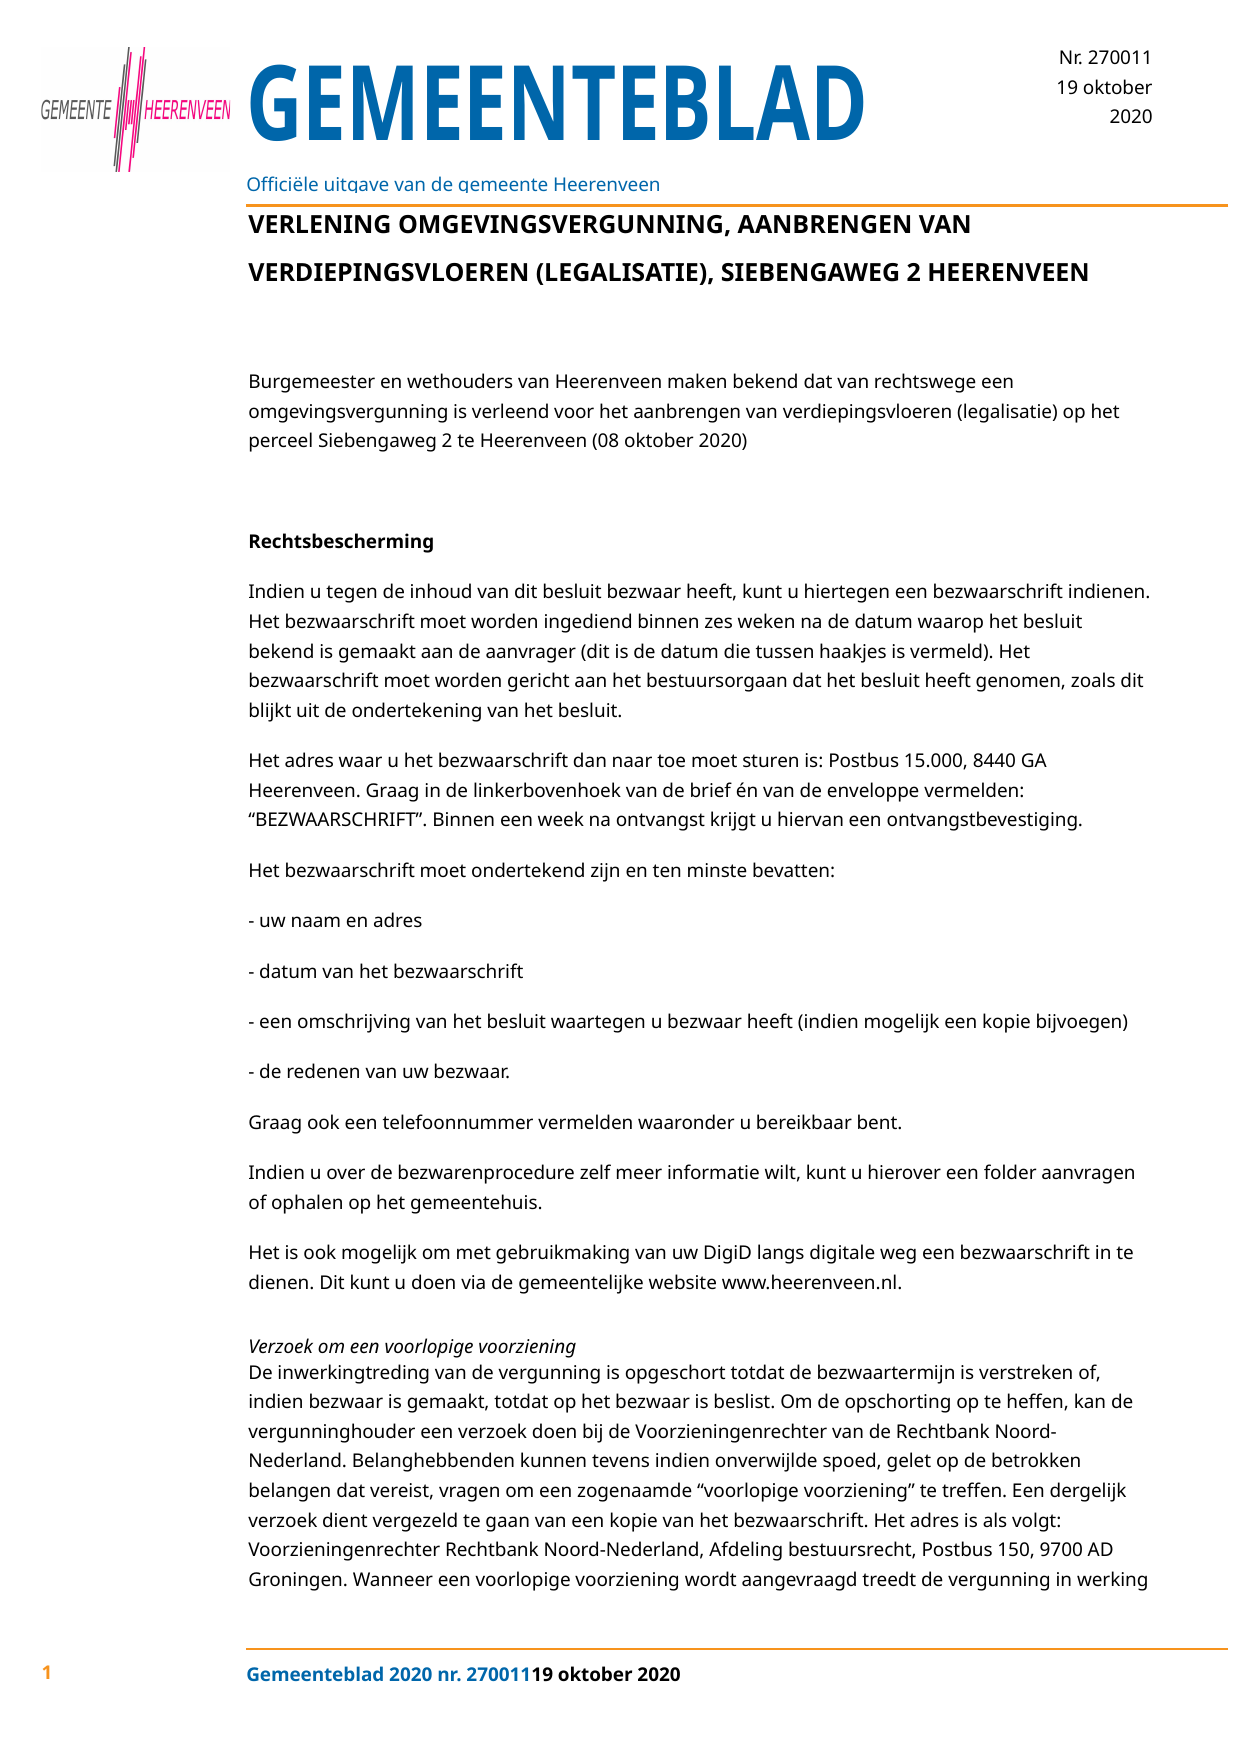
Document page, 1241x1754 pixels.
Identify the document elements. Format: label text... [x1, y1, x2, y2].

text - uw naam en adres [248, 907, 1152, 933]
text Graag ook een telefoonnummer vermelden waaronder u bereikbaar bent. [248, 1109, 1152, 1135]
text De inwerkingtreding van de vergunning is opgeschort totdat de bezwaartermijn is verstreken of, indien bezwaar is gemaakt, totdat op het bezwaar is beslist. Om de opschorting op te heffen, kan de vergunninghouder een verzoek doen bij de Voorzieningenrechter van de Rechtbank Noord-Nederland. Belanghebbenden kunnen tevens indien onverwijlde spoed, gelet op de betrokken belangen dat vereist, vragen om een zogenaamde “voorlopige voorziening” te treffen. Een dergelijk verzoek dient vergezeld te gaan van een kopie van het bezwaarschrift. Het adres is als volgt: Voorzieningenrechter Rechtbank Noord-Nederland, Afdeling bestuursrecht, Postbus 150, 9700 AD Groningen. Wanneer een voorlopige voorziening wordt aangevraagd treedt de vergunning in werking [248, 1359, 1152, 1592]
text Burgemeester en wethouders van Heerenveen maken bekend dat van rechtswege een omgevingsvergunning is verleend voor het aanbrengen van verdiepingsvloeren (legalisatie) op het perceel Siebengaweg 2 te Heerenveen (08 oktober 2020) [248, 368, 1152, 453]
text Indien u over de bezwarenprocedure zelf meer informatie wilt, kunt u hierover een folder aanvragen of ophalen op het gemeentehuis. [248, 1159, 1152, 1215]
text Het bezwaarschrift moet ondertekend zijn en ten minste bevatten: [248, 857, 1152, 883]
text - de redenen van uw bezwaar. [248, 1059, 1152, 1084]
text VERLENING OMGEVINGSVERGUNNING, AANBRENGEN VAN VERDIEPINGSVLOEREN (LEGALISATIE), SIEBENGAWEG 2 HEERENVEEN [248, 207, 1152, 288]
text Indien u tegen de inhoud van dit besluit bezwaar heeft, kunt u hiertegen een bezwaarschrift indienen. Het bezwaarschrift moet worden ingediend binnen zes weken na de datum waarop het besluit bekend is gemaakt aan de aanvrager (dit is de datum die tussen haakjes is vermeld). Het bezwaarschrift moet worden gericht aan het bestuursorgaan dat het besluit heeft genomen, zoals dit blijkt uit de ondertekening van het besluit. [248, 579, 1152, 723]
text Het is ook mogelijk om met gebruikmaking van uw DigiD langs digitale weg een bezwaarschrift in te dienen. Dit kunt u doen via de gemeentelijke website www.heerenveen.nl. [248, 1239, 1152, 1295]
text Het adres waar u het bezwaarschrift dan naar toe moet sturen is: Postbus 15.000, 8440 GA Heerenveen. Graag in de linkerbovenhoek van de brief én van de enveloppe vermelden: “BEZWAARSCHRIFT”. Binnen een week na ontvangst krijgt u hiervan een ontvangstbevestiging. [248, 747, 1152, 832]
text - datum van het bezwaarschrift [248, 958, 1152, 984]
text Verzoek om een voorlopige voorziening [248, 1333, 1152, 1359]
text Rechtsbescherming [248, 528, 1152, 554]
text - een omschrijving van het besluit waartegen u bezwaar heeft (indien mogelijk een kopie bijvoegen) [248, 1008, 1152, 1034]
picture [41, 47, 231, 172]
